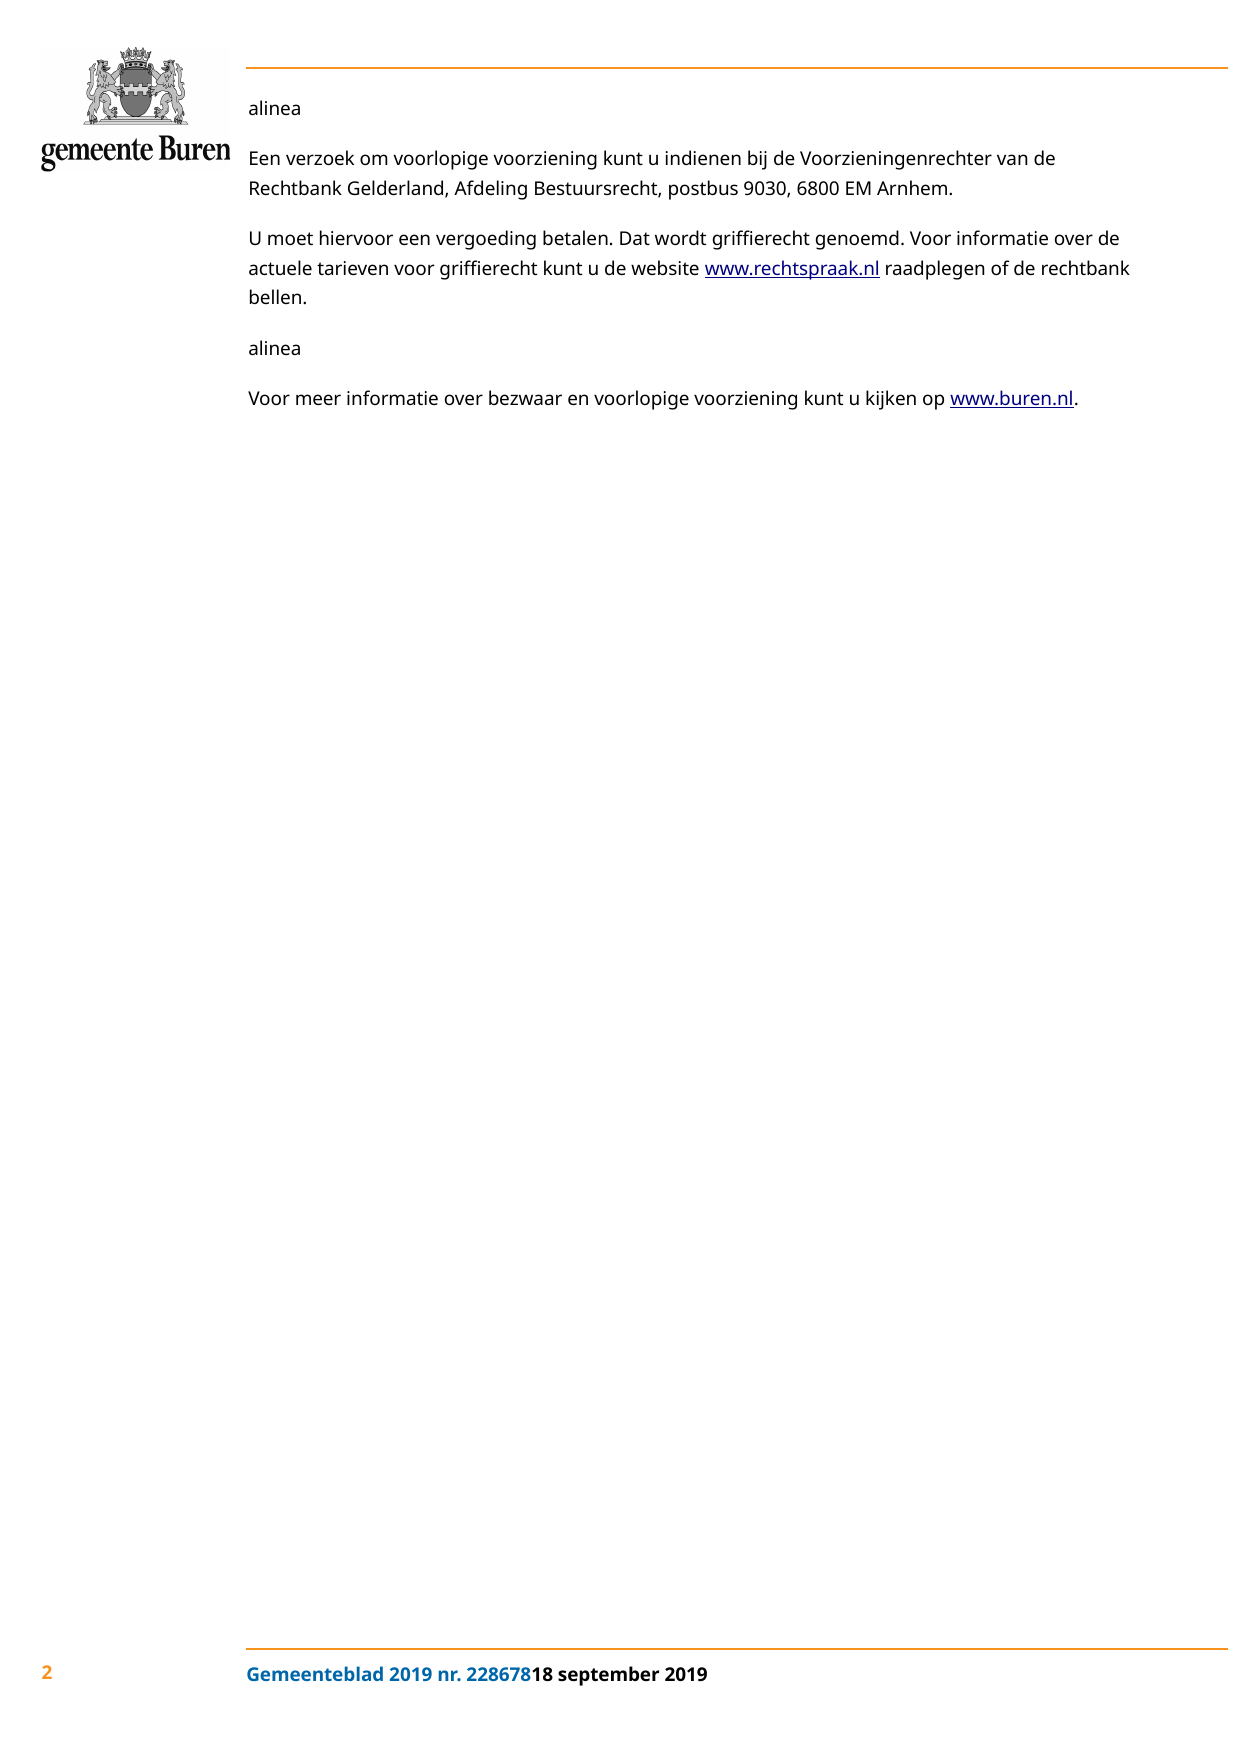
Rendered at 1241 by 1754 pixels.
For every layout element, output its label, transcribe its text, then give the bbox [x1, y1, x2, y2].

text Voor meer informatie over bezwaar en voorlopige voorziening kunt u kijken op www.buren.nl. [248, 385, 1152, 411]
text U moet hiervoor een vergoeding betalen. Dat wordt griffierecht genoemd. Voor informatie over de actuele tarieven voor griffierecht kunt u de website www.rechtspraak.nl raadplegen of de rechtbank bellen. [248, 225, 1152, 310]
text Een verzoek om voorlopige voorziening kunt u indienen bij de Voorzieningenrechter van de Rechtbank Gelderland, Afdeling Bestuursrecht, postbus 9030, 6800 EM Arnhem. [248, 145, 1152, 201]
text alinea­ [248, 335, 1152, 361]
picture [41, 47, 231, 172]
text alinea­ [248, 95, 1152, 121]
